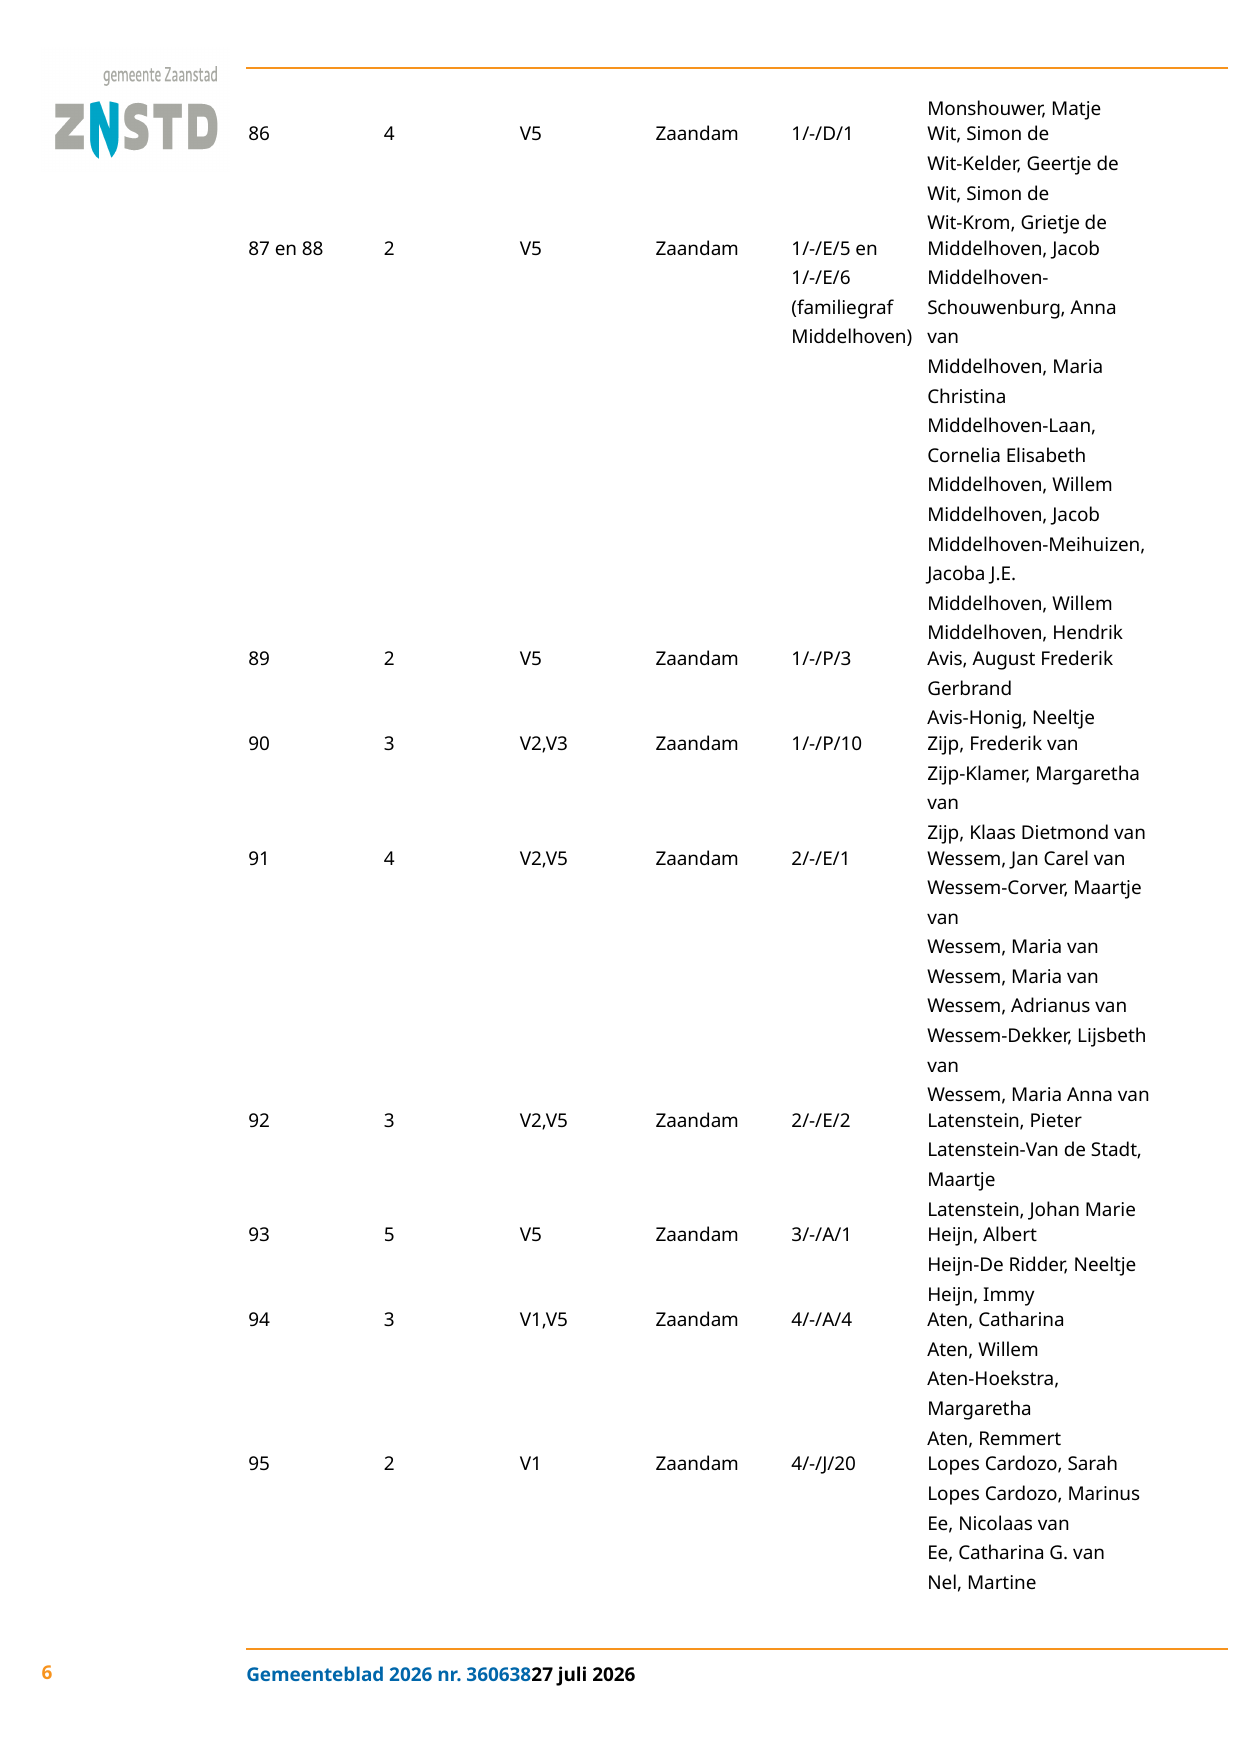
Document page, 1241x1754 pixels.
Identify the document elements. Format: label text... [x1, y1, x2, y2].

table_cell V1 [520, 1451, 655, 1594]
table_cell Wessem, Jan Carel van Wessem-Corver, Maartje van Wessem, Maria van Wessem, Maria van Wessem, Adrianus van Wessem-Dekker, Lijsbeth van Wessem, Maria Anna van [927, 845, 1152, 1107]
table_cell V2,V5 [520, 1107, 655, 1222]
table_cell 87 en 88 [248, 235, 384, 645]
table_cell 94 [248, 1306, 384, 1451]
table_cell 2 [384, 645, 519, 730]
table_cell 3 [384, 1107, 519, 1222]
table_cell V5 [520, 235, 655, 645]
table_cell Zaandam [655, 1306, 791, 1451]
table_cell Lopes Cardozo, Sarah Lopes Cardozo, Marinus Ee, Nicolaas van Ee, Catharina G. van Nel, Martine [927, 1451, 1152, 1594]
table_cell Zaandam [655, 845, 791, 1107]
table_cell Latenstein, Pieter Latenstein-Van de Stadt, Maartje Latenstein, Johan Marie [927, 1107, 1152, 1222]
table_cell V5 [520, 1222, 655, 1306]
table_cell Zaandam [655, 730, 791, 845]
table_cell Aten, Catharina Aten, Willem Aten-Hoekstra, Margaretha Aten, Remmert [927, 1306, 1152, 1451]
table_cell 93 [248, 1222, 384, 1306]
table_cell Zaandam [655, 121, 791, 235]
table_cell Wit, Simon de Wit-Kelder, Geertje de Wit, Simon de Wit-Krom, Grietje de [927, 121, 1152, 235]
table_cell Zaandam [655, 1107, 791, 1222]
table_cell [384, 95, 519, 121]
table_cell Avis, August Frederik Gerbrand Avis-Honig, Neeltje [927, 645, 1152, 730]
table_cell 2/-/E/1 [791, 845, 927, 1107]
table_cell 4/-/J/20 [791, 1451, 927, 1594]
table_cell V5 [520, 121, 655, 235]
table_cell [655, 95, 791, 121]
table_cell 91 [248, 845, 384, 1107]
table_cell Monshouwer, Matje [927, 95, 1152, 121]
table_cell 2 [384, 235, 519, 645]
table_cell 1/-/P/10 [791, 730, 927, 845]
table_cell Zaandam [655, 645, 791, 730]
table_cell 4 [384, 845, 519, 1107]
table_cell 5 [384, 1222, 519, 1306]
table_cell 3 [384, 730, 519, 845]
picture [41, 47, 231, 172]
table_cell 3 [384, 1306, 519, 1451]
table_cell [248, 95, 384, 121]
table_cell 4 [384, 121, 519, 235]
table_cell Middelhoven, Jacob Middelhoven-Schouwenburg, Anna van Middelhoven, Maria Christina Middelhoven-Laan, Cornelia Elisabeth Middelhoven, Willem Middelhoven, Jacob Middelhoven-Meihuizen, Jacoba J.E. Middelhoven, Willem Middelhoven, Hendrik [927, 235, 1152, 645]
table_cell V2,V5 [520, 845, 655, 1107]
table_cell 1/-/P/3 [791, 645, 927, 730]
table_cell 2/-/E/2 [791, 1107, 927, 1222]
table_cell Zaandam [655, 1451, 791, 1594]
table_cell 95 [248, 1451, 384, 1594]
table_cell V5 [520, 645, 655, 730]
table_cell Zijp, Frederik van Zijp-Klamer, Margaretha van Zijp, Klaas Dietmond van [927, 730, 1152, 845]
table_cell 89 [248, 645, 384, 730]
table_cell [791, 95, 927, 121]
table_cell V1,V5 [520, 1306, 655, 1451]
table_cell 2 [384, 1451, 519, 1594]
table_cell 1/-/E/5 en 1/-/E/6 (familiegraf Middelhoven) [791, 235, 927, 645]
table_cell Zaandam [655, 235, 791, 645]
table_cell 4/-/A/4 [791, 1306, 927, 1451]
table_cell V2,V3 [520, 730, 655, 845]
table_cell 86 [248, 121, 384, 235]
table_cell 92 [248, 1107, 384, 1222]
table_cell 1/-/D/1 [791, 121, 927, 235]
table_cell [520, 95, 655, 121]
table_cell 90 [248, 730, 384, 845]
table_cell Heijn, Albert Heijn-De Ridder, Neeltje Heijn, Immy [927, 1222, 1152, 1306]
table_cell 3/-/A/1 [791, 1222, 927, 1306]
table_cell Zaandam [655, 1222, 791, 1306]
